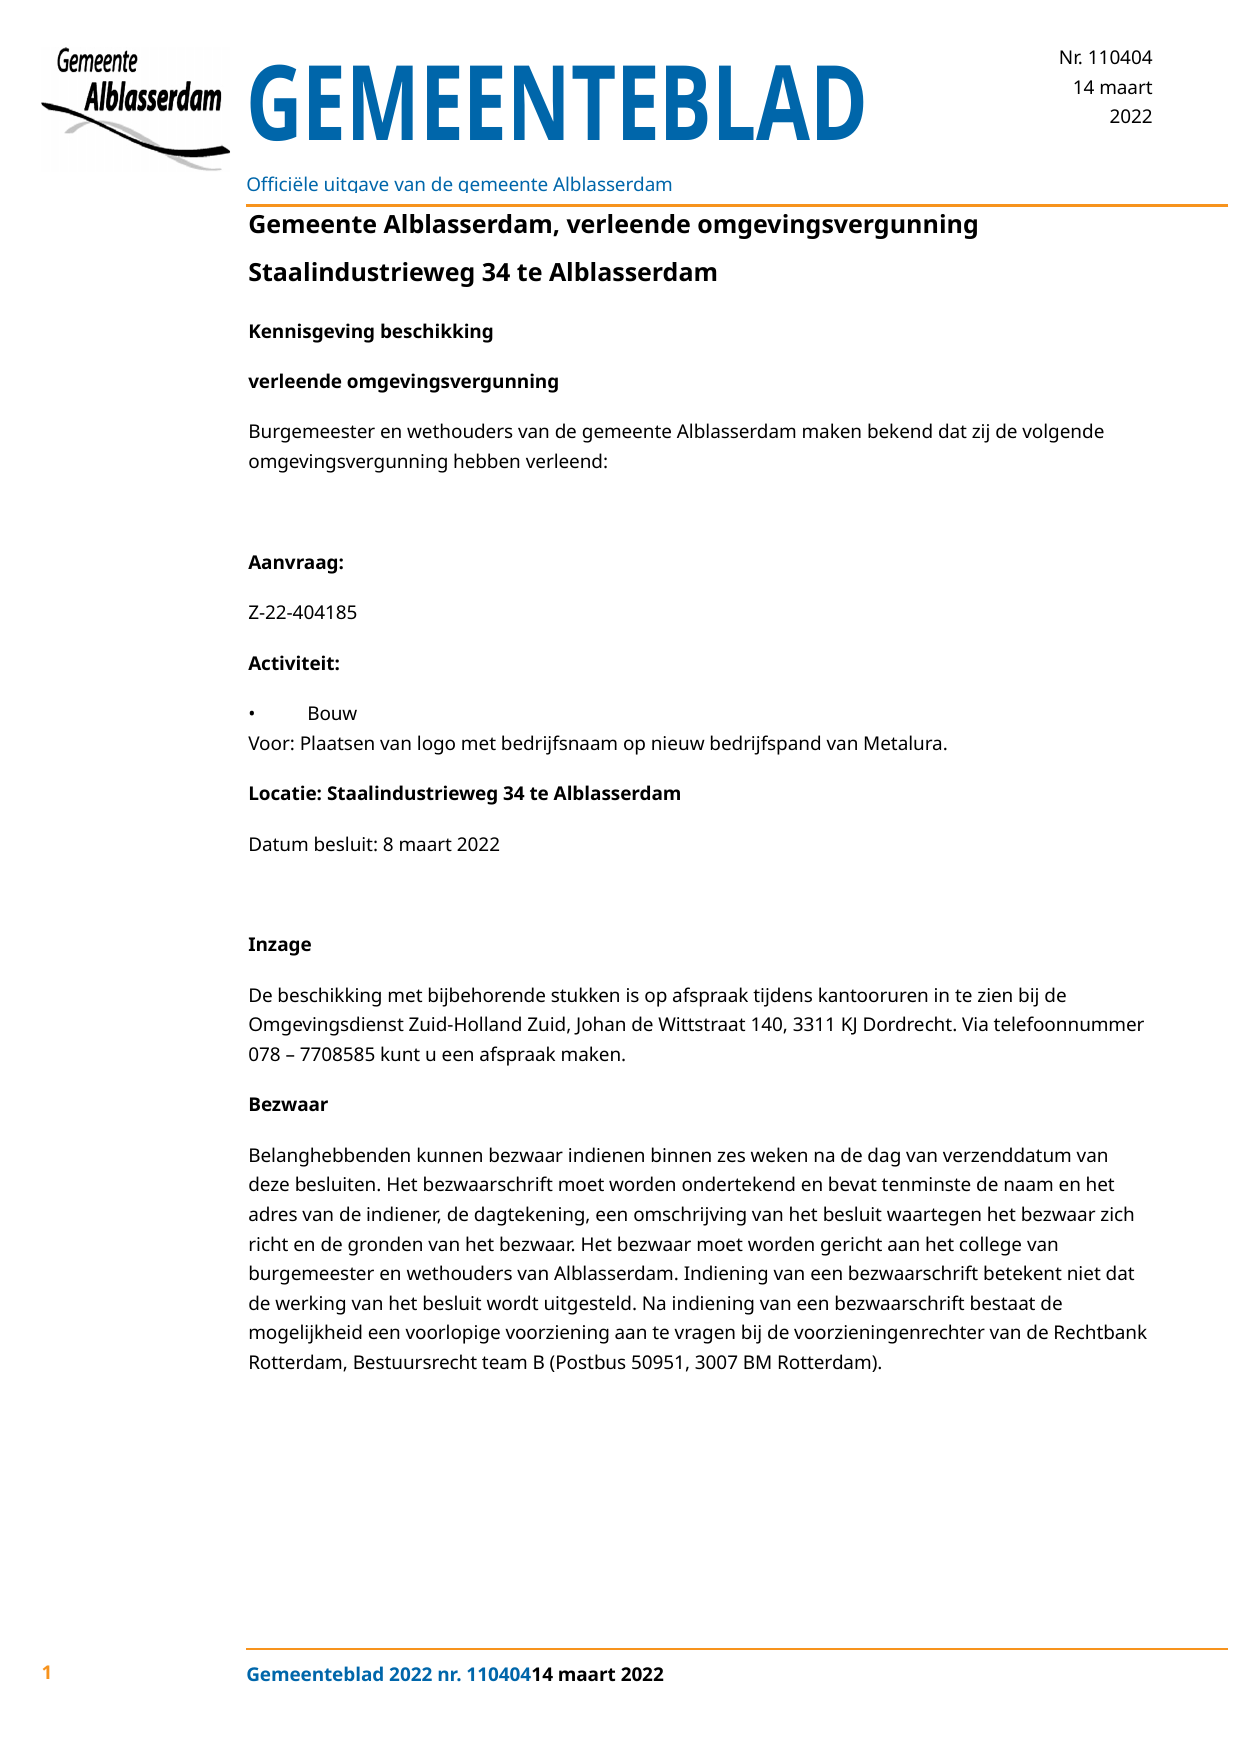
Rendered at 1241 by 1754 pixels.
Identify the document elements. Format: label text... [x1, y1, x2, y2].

text Belanghebbenden kunnen bezwaar indienen binnen zes weken na de dag van verzenddatum van deze besluiten. Het bezwaarschrift moet worden ondertekend en bevat tenminste de naam en het adres van de indiener, de dagtekening, een omschrijving van het besluit waartegen het bezwaar zich richt en de gronden van het bezwaar. Het bezwaar moet worden gericht aan het college van burgemeester en wethouders van Alblasserdam. Indiening van een bezwaarschrift betekent niet dat de werking van het besluit wordt uitgesteld. Na indiening van een bezwaarschrift bestaat de mogelijkheid een voorlopige voorziening aan te vragen bij de voorzieningenrechter van de Rechtbank Rotterdam, Bestuursrecht team B (Postbus 50951, 3007 BM Rotterdam). [248, 1142, 1152, 1375]
text Aanvraag: [248, 549, 1152, 575]
text Voor: Plaatsen van logo met bedrijfsnaam op nieuw bedrijfspand van Metalura. [248, 730, 1152, 756]
text Inzage [248, 932, 1152, 957]
text De beschikking met bijbehorende stukken is op afspraak tijdens kantooruren in te zien bij de Omgevingsdienst Zuid-Holland Zuid, Johan de Wittstraat 140, 3311 KJ Dordrecht. Via telefoonnummer 078 – 7708585 kunt u een afspraak maken. [248, 982, 1152, 1067]
text Burgemeester en wethouders van de gemeente Alblasserdam maken bekend dat zij de volgende omgevingsvergunning hebben verleend: [248, 419, 1152, 474]
text verleende omgevingsvergunning [248, 368, 1152, 394]
picture [41, 47, 231, 172]
text Kennisgeving beschikking [248, 318, 1152, 344]
text Datum besluit: 8 maart 2022 [248, 831, 1152, 857]
list Bouw [248, 700, 1152, 726]
text Bezwaar [248, 1092, 1152, 1117]
text Gemeente Alblasserdam, verleende omgevingsvergunning Staalindustrieweg 34 te Alblasserdam [248, 207, 1152, 288]
text Activiteit: [248, 650, 1152, 676]
text Locatie: Staalindustrieweg 34 te Alblasserdam [248, 780, 1152, 806]
text Z-22-404185 [248, 599, 1152, 625]
